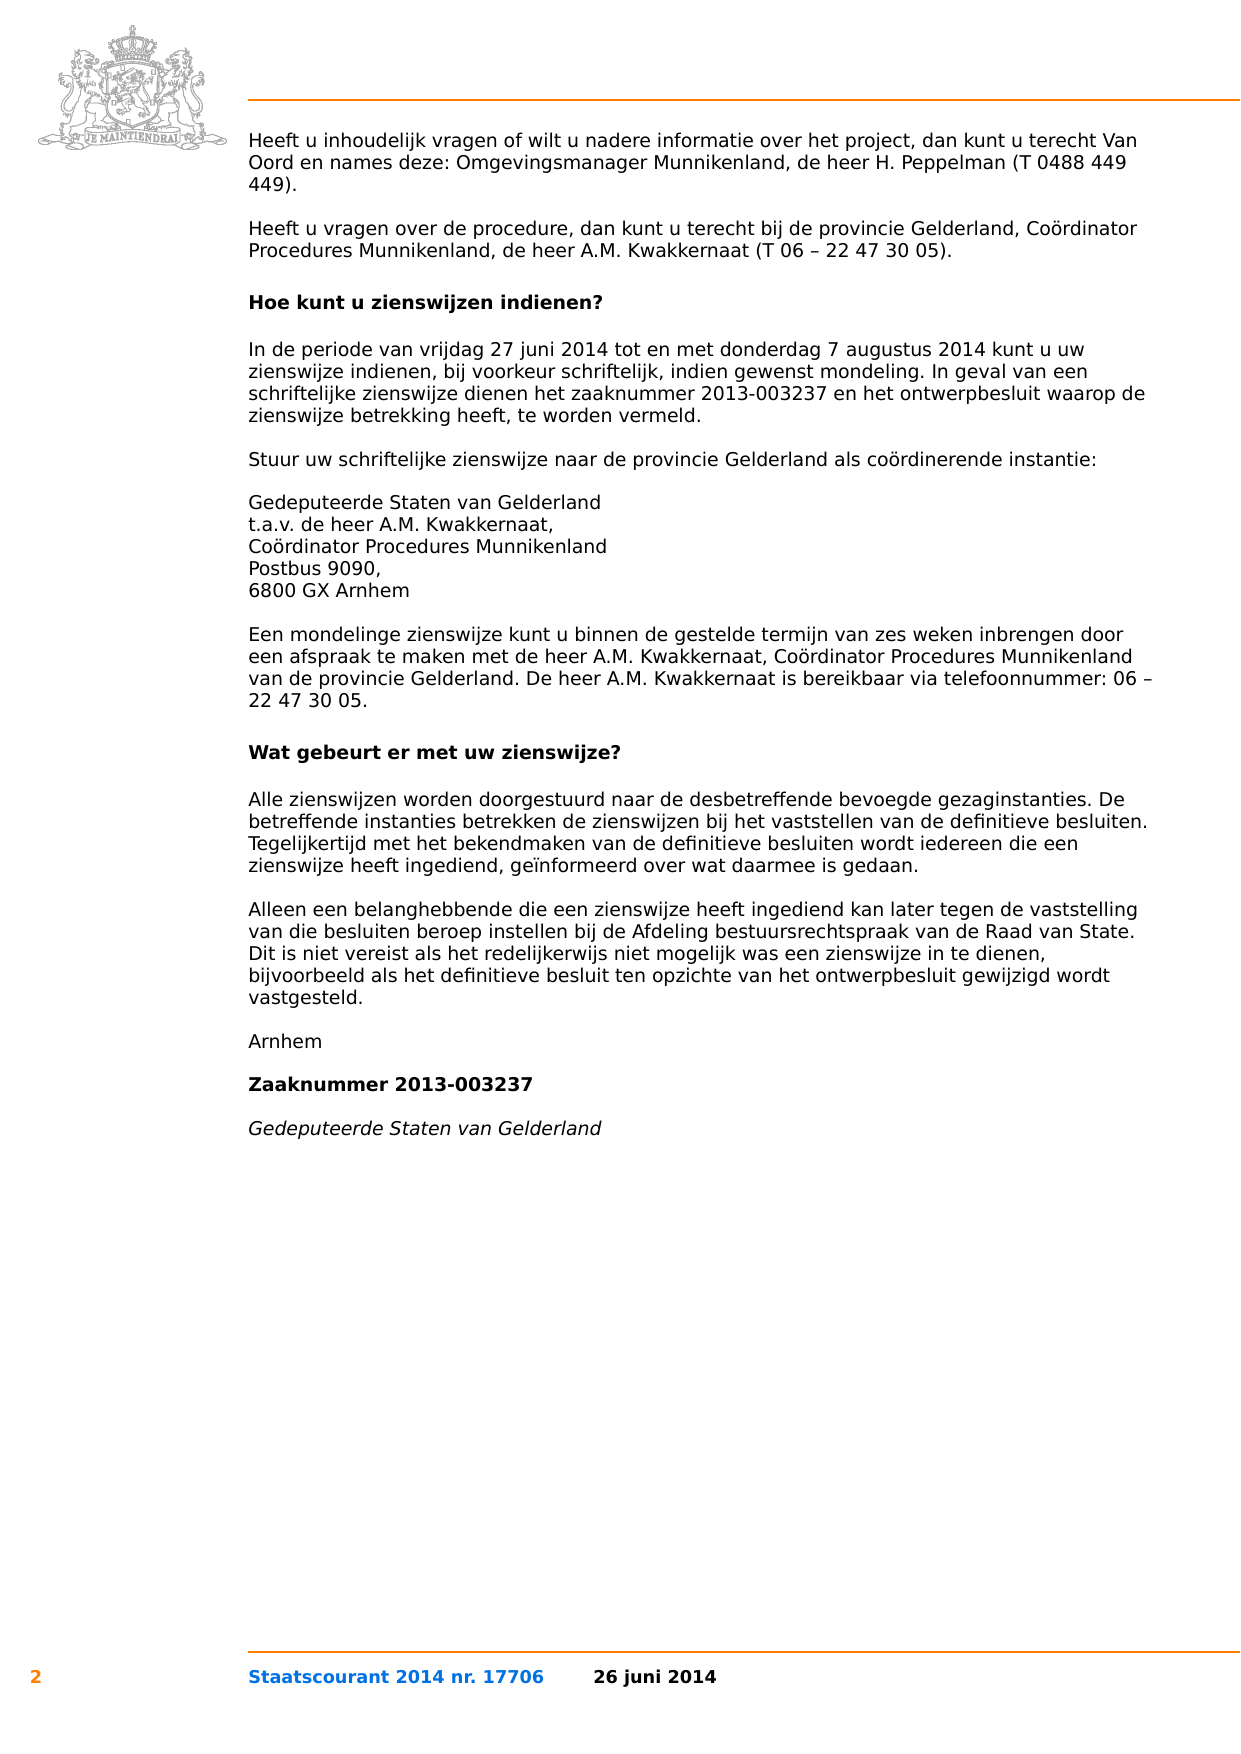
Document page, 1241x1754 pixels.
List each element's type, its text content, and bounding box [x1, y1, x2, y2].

text Gedeputeerde Staten van Gelderland [248, 1118, 1163, 1140]
text In de periode van vrijdag 27 juni 2014 tot en met donderdag 7 augustus 2014 kunt u uw zienswijze indienen, bij voorkeur schriftelijk, indien gewenst mondeling. In geval van een schriftelijke zienswijze dienen het zaaknummer 2013-003237 en het ontwerpbesluit waarop de zienswijze betrekking heeft, te worden vermeld. [248, 339, 1163, 427]
text Coördinator Procedures Munnikenland [248, 536, 1163, 558]
text Een mondelinge zienswijze kunt u binnen de gestelde termijn van zes weken inbrengen door een afspraak te maken met de heer A.M. Kwakkernaat, Coördinator Procedures Munnikenland van de provincie Gelderland. De heer A.M. Kwakkernaat is bereikbaar via telefoonnummer: 06 – 22 47 30 05. [248, 624, 1163, 712]
text Alleen een belanghebbende die een zienswijze heeft ingediend kan later tegen de vaststelling van die besluiten beroep instellen bij de Afdeling bestuursrechtspraak van de Raad van State. Dit is niet vereist als het redelijkerwijs niet mogelijk was een zienswijze in te dienen, bijvoorbeeld als het definitieve besluit ten opzichte van het ontwerpbesluit gewijzigd wordt vastgesteld. [248, 899, 1163, 1009]
text Heeft u vragen over de procedure, dan kunt u terecht bij de provincie Gelderland, Coördinator Procedures Munnikenland, de heer A.M. Kwakkernaat (T 06 – 22 47 30 05). [248, 218, 1163, 262]
text Postbus 9090, [248, 558, 1163, 580]
text t.a.v. de heer A.M. Kwakkernaat, [248, 514, 1163, 536]
text Zaaknummer 2013-003237 [248, 1074, 1163, 1096]
text Gedeputeerde Staten van Gelderland [248, 492, 1163, 514]
subtitle Wat gebeurt er met uw zienswijze? [248, 742, 1163, 764]
text Alle zienswijzen worden doorgestuurd naar de desbetreffende bevoegde gezaginstanties. De betreffende instanties betrekken de zienswijzen bij het vaststellen van de definitieve besluiten. Tegelijkertijd met het bekendmaken van de definitieve besluiten wordt iedereen die een zienswijze heeft ingediend, geïnformeerd over wat daarmee is gedaan. [248, 789, 1163, 877]
text 6800 GX Arnhem [248, 580, 1163, 602]
picture [38, 25, 227, 150]
text Arnhem [248, 1031, 1163, 1052]
text Heeft u inhoudelijk vragen of wilt u nadere informatie over het project, dan kunt u terecht Van Oord en names deze: Omgevingsmanager Munnikenland, de heer H. Peppelman (T 0488 449 449). [248, 130, 1163, 196]
text Stuur uw schriftelijke zienswijze naar de provincie Gelderland als coördinerende instantie: [248, 448, 1163, 470]
subtitle Hoe kunt u zienswijzen indienen? [248, 292, 1163, 314]
